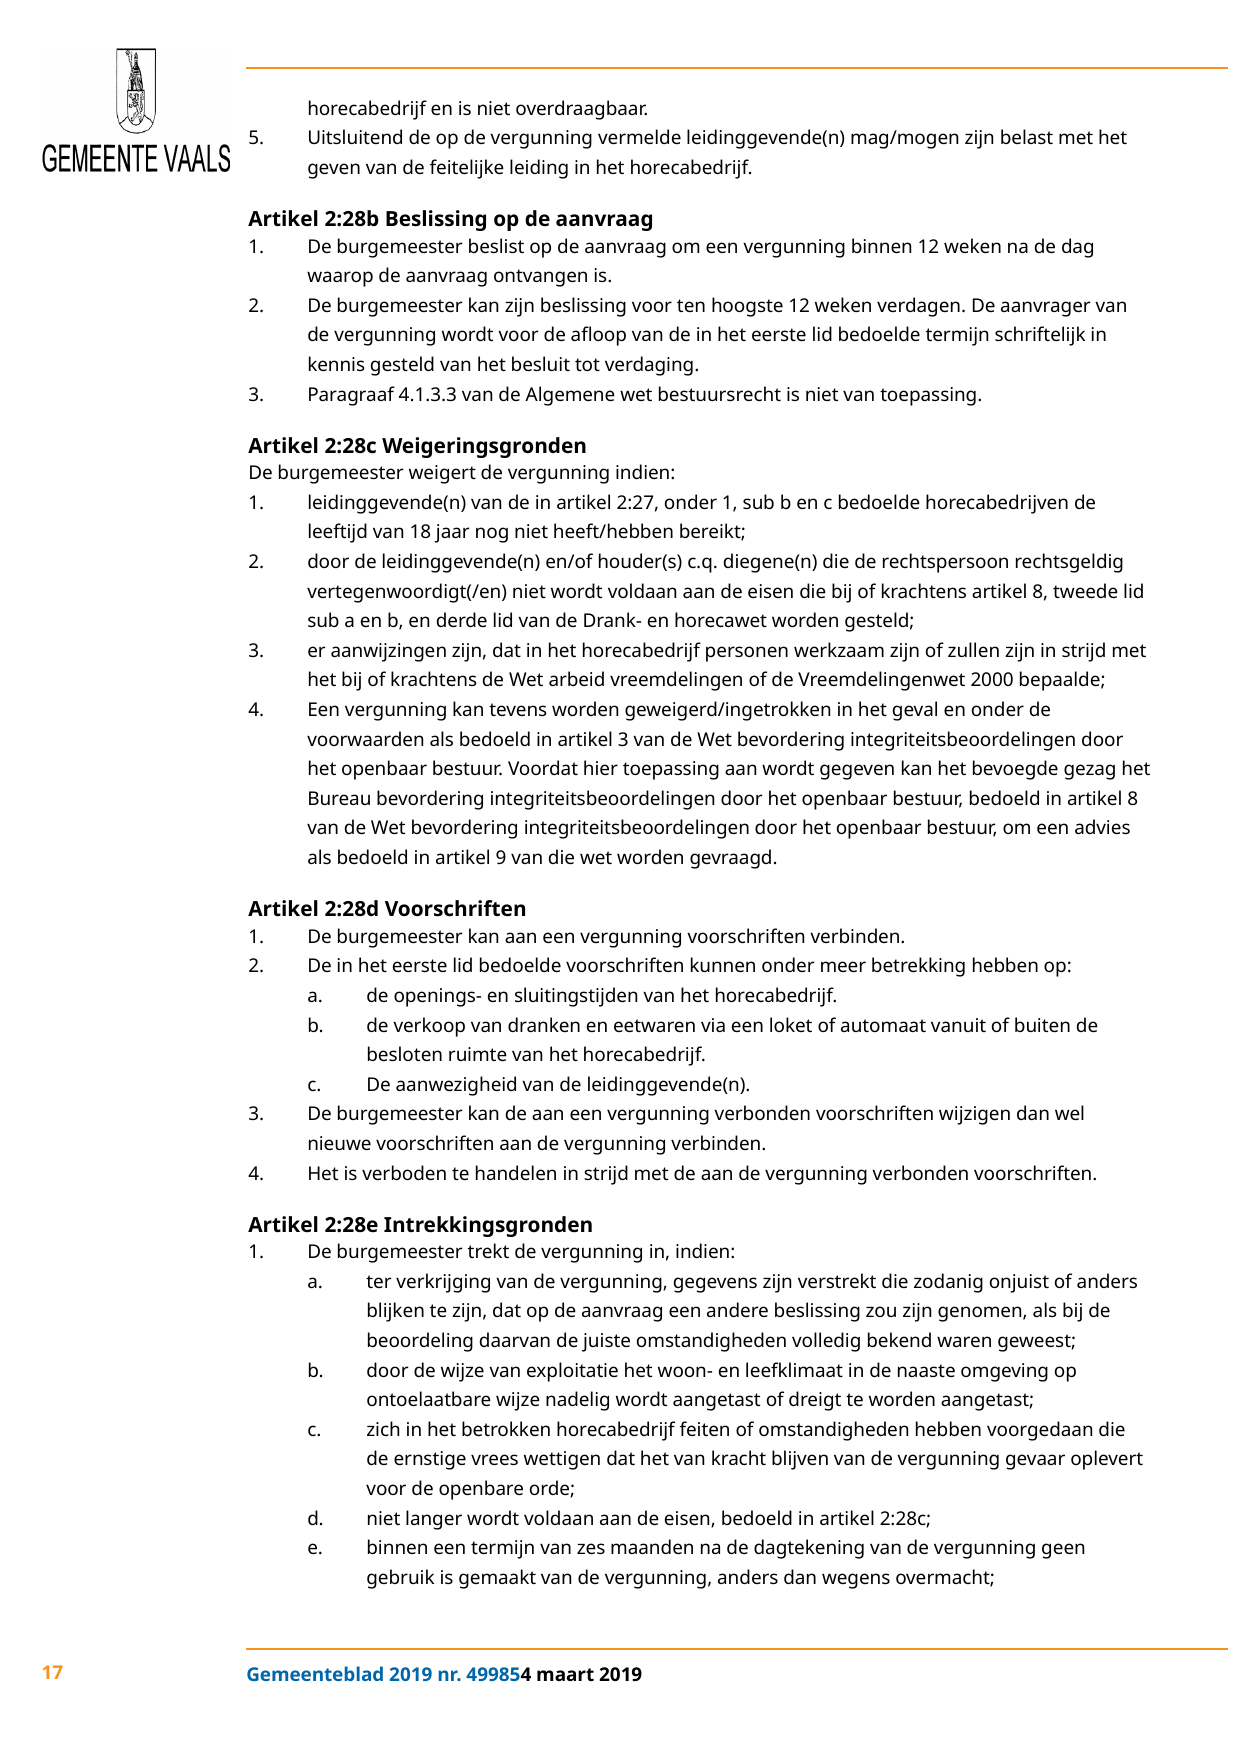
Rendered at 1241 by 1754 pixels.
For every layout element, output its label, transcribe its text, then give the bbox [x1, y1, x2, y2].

text De burgemeester weigert de vergunning indien: [248, 459, 1152, 485]
list horecabedrijf en is niet overdraagbaar. [248, 95, 1152, 121]
list Paragraaf 4.1.3.3 van de Algemene wet bestuursrecht is niet van toepassing. [248, 381, 1152, 406]
list de verkoop van dranken en eetwaren via een loket of automaat vanuit of buiten de besloten ruimte van het horecabedrijf. [307, 1012, 1152, 1067]
list binnen een termijn van zes maanden na de dagtekening van de vergunning geen gebruik is gemaakt van de vergunning, anders dan wegens overmacht; [307, 1534, 1152, 1590]
list De burgemeester kan aan een vergunning voorschriften verbinden. [248, 923, 1152, 949]
list De burgemeester kan zijn beslissing voor ten hoogste 12 weken verdagen. De aanvrager van de vergunning wordt voor de afloop van de in het eerste lid bedoelde termijn schriftelijk in kennis gesteld van het besluit tot verdaging. [248, 292, 1152, 377]
list De in het eerste lid bedoelde voorschriften kunnen onder meer betrekking hebben op: [248, 953, 1152, 978]
list door de leidinggevende(n) en/of houder(s) c.q. diegene(n) die de rechtspersoon rechtsgeldig vertegenwoordigt(/en) niet wordt voldaan aan de eisen die bij of krachtens artikel 8, tweede lid sub a en b, en derde lid van de Drank- en horecawet worden gesteld; [248, 548, 1152, 633]
list door de wijze van exploitatie het woon- en leefklimaat in de naaste omgeving op ontoelaatbare wijze nadelig wordt aangetast of dreigt te worden aangetast; [307, 1357, 1152, 1412]
picture [41, 47, 231, 172]
text Artikel 2:28e Intrekkingsgronden [248, 1210, 1152, 1238]
list Een vergunning kan tevens worden geweigerd/ingetrokken in het geval en onder de voorwaarden als bedoeld in artikel 3 van de Wet bevordering integriteitsbeoordelingen door het openbaar bestuur. Voordat hier toepassing aan wordt gegeven kan het bevoegde gezag het Bureau bevordering integriteitsbeoordelingen door het openbaar bestuur, bedoeld in artikel 8 van de Wet bevordering integriteitsbeoordelingen door het openbaar bestuur, om een advies als bedoeld in artikel 9 van die wet worden gevraagd. [248, 696, 1152, 870]
text Artikel 2:28d Voorschriften [248, 894, 1152, 923]
list de openings- en sluitingstijden van het horecabedrijf. [307, 982, 1152, 1008]
list De burgemeester beslist op de aanvraag om een vergunning binnen 12 weken na de dag waarop de aanvraag ontvangen is. [248, 233, 1152, 288]
text Artikel 2:28c Weigeringsgronden [248, 431, 1152, 459]
list leidinggevende(n) van de in artikel 2:27, onder 1, sub b en c bedoelde horecabedrijven de leeftijd van 18 jaar nog niet heeft/hebben bereikt; [248, 489, 1152, 544]
list ter verkrijging van de vergunning, gegevens zijn verstrekt die zodanig onjuist of anders blijken te zijn, dat op de aanvraag een andere beslissing zou zijn genomen, als bij de beoordeling daarvan de juiste omstandigheden volledig bekend waren geweest; [307, 1268, 1152, 1353]
list zich in het betrokken horecabedrijf feiten of omstandigheden hebben voorgedaan die de ernstige vrees wettigen dat het van kracht blijven van de vergunning gevaar oplevert voor de openbare orde; [307, 1416, 1152, 1501]
list niet langer wordt voldaan aan de eisen, bedoeld in artikel 2:28c; [307, 1505, 1152, 1531]
text Artikel 2:28b Beslissing op de aanvraag [248, 204, 1152, 233]
list er aanwijzingen zijn, dat in het horecabedrijf personen werkzaam zijn of zullen zijn in strijd met het bij of krachtens de Wet arbeid vreemdelingen of de Vreemdelingenwet 2000 bepaalde; [248, 637, 1152, 692]
list De burgemeester kan de aan een vergunning verbonden voorschriften wijzigen dan wel nieuwe voorschriften aan de vergunning verbinden. [248, 1101, 1152, 1156]
list Het is verboden te handelen in strijd met de aan de vergunning verbonden voorschriften. [248, 1160, 1152, 1185]
list De burgemeester trekt de vergunning in, indien: [248, 1238, 1152, 1264]
list De aanwezigheid van de leidinggevende(n). [307, 1071, 1152, 1097]
list Uitsluitend de op de vergunning vermelde leidinggevende(n) mag/mogen zijn belast met het geven van de feitelijke leiding in het horecabedrijf. [248, 124, 1152, 180]
